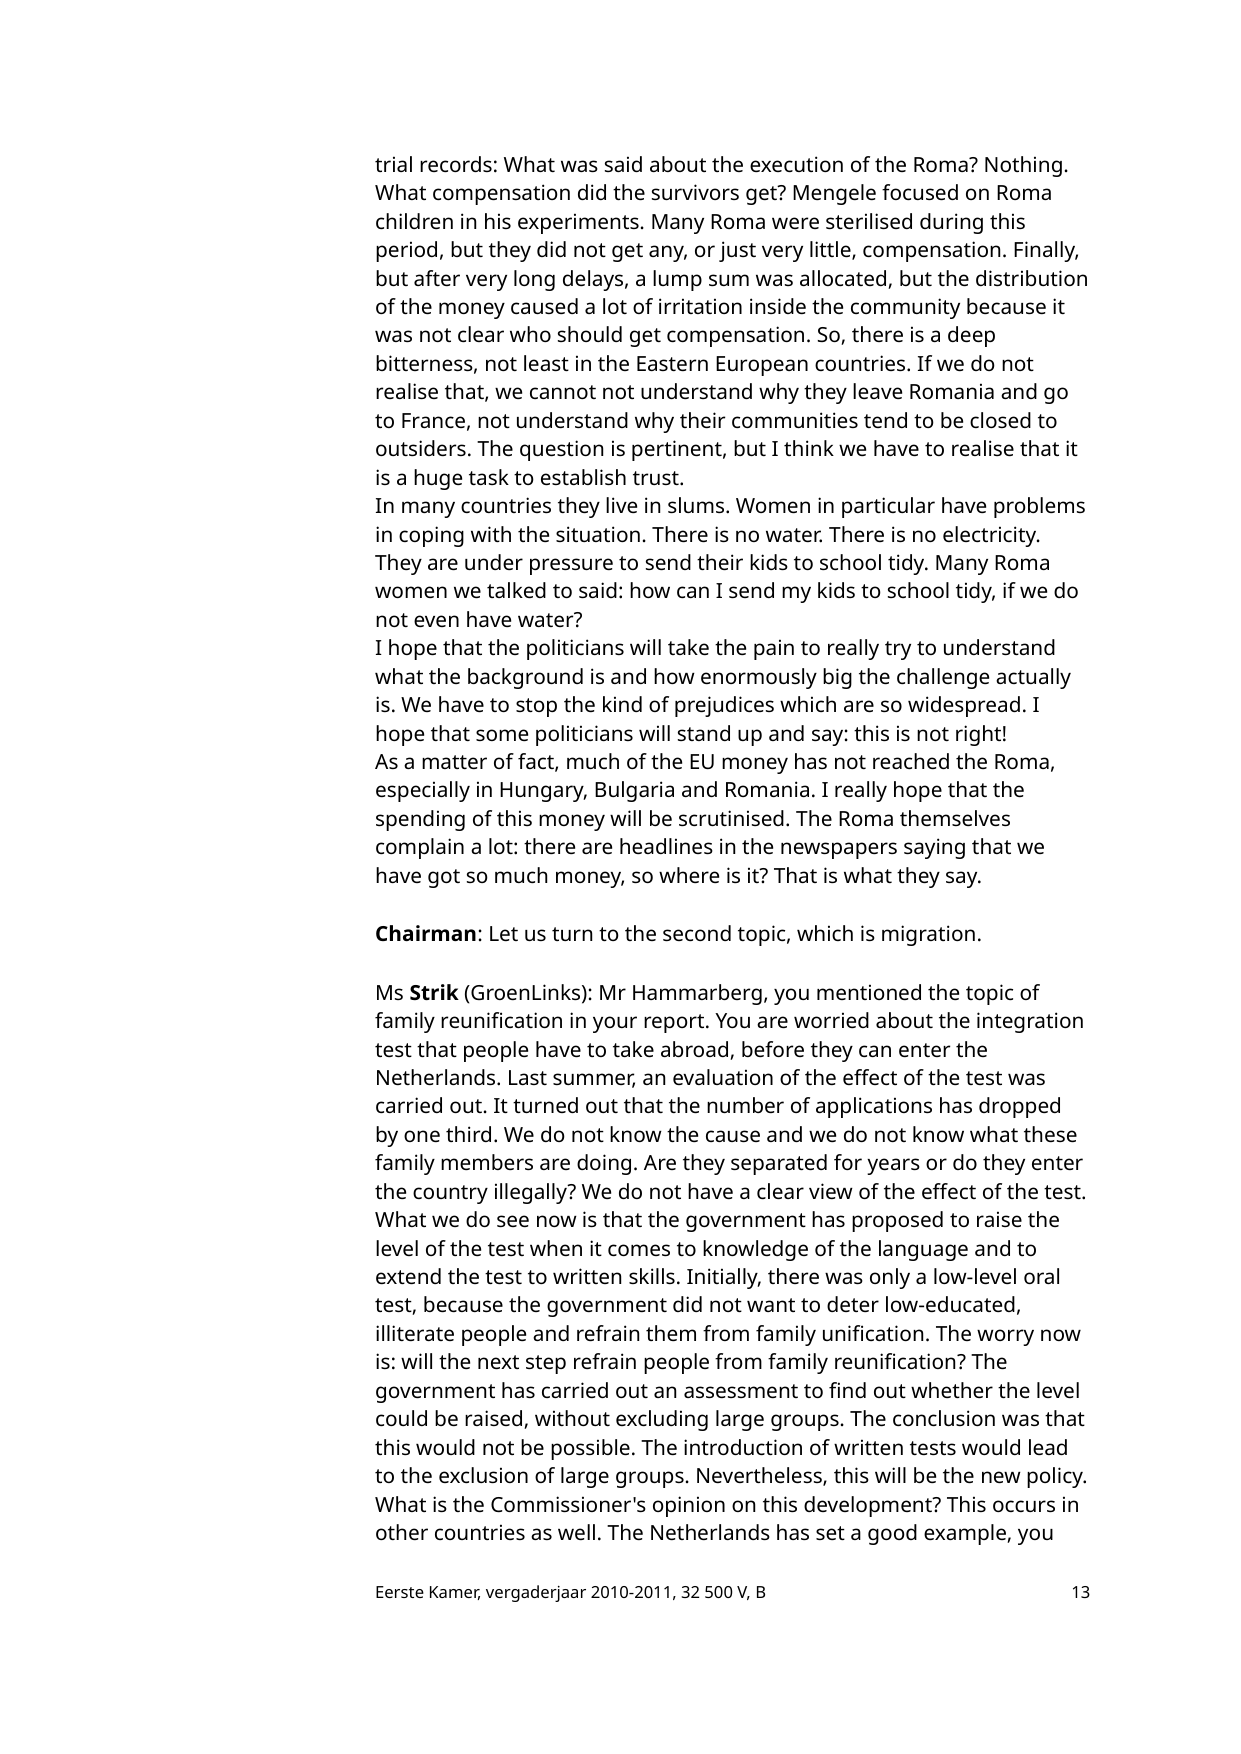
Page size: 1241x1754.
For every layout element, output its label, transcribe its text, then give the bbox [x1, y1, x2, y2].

text As a matter of fact, much of the EU money has not reached the Roma, especially in Hungary, Bulgaria and Romania. I really hope that the spending of this money will be scrutinised. The Roma themselves complain a lot: there are headlines in the newspapers saying that we have got so much money, so where is it? That is what they say. [375, 747, 1090, 889]
text Ms Strik (GroenLinks): Mr Hammarberg, you mentioned the topic of family reunification in your report. You are worried about the integration test that people have to take abroad, before they can enter the Netherlands. Last summer, an evaluation of the effect of the test was carried out. It turned out that the number of applications has dropped by one third. We do not know the cause and we do not know what these family members are doing. Are they separated for years or do they enter the country illegally? We do not have a clear view of the effect of the test. What we do see now is that the government has proposed to raise the level of the test when it comes to knowledge of the language and to extend the test to written skills. Initially, there was only a low-level oral test, because the government did not want to deter low-educated, illiterate people and refrain them from family unification. The worry now is: will the next step refrain people from family reunification? The government has carried out an assessment to find out whether the level could be raised, without excluding large groups. The conclusion was that this would not be possible. The introduction of written tests would lead to the exclusion of large groups. Nevertheless, this will be the new policy. What is the Commissioner's opinion on this development? This occurs in other countries as well. The Netherlands has set a good example, you [375, 978, 1090, 1547]
text trial records: What was said about the execution of the Roma? Nothing. What compensation did the survivors get? Mengele focused on Roma children in his experiments. Many Roma were sterilised during this period, but they did not get any, or just very little, compensation. Finally, but after very long delays, a lump sum was allocated, but the distribution of the money caused a lot of irritation inside the community because it was not clear who should get compensation. So, there is a deep bitterness, not least in the Eastern European countries. If we do not realise that, we cannot not understand why they leave Romania and go to France, not understand why their communities tend to be closed to outsiders. The question is pertinent, but I think we have to realise that it is a huge task to establish trust. [375, 150, 1090, 491]
text In many countries they live in slums. Women in particular have problems in coping with the situation. There is no water. There is no electricity. They are under pressure to send their kids to school tidy. Many Roma women we talked to said: how can I send my kids to school tidy, if we do not even have water? [375, 491, 1090, 633]
text I hope that the politicians will take the pain to really try to understand what the background is and how enormously big the challenge actually is. We have to stop the kind of prejudices which are so widespread. I hope that some politicians will stand up and say: this is not right! [375, 633, 1090, 747]
text Chairman: Let us turn to the second topic, which is migration. [375, 919, 1090, 948]
